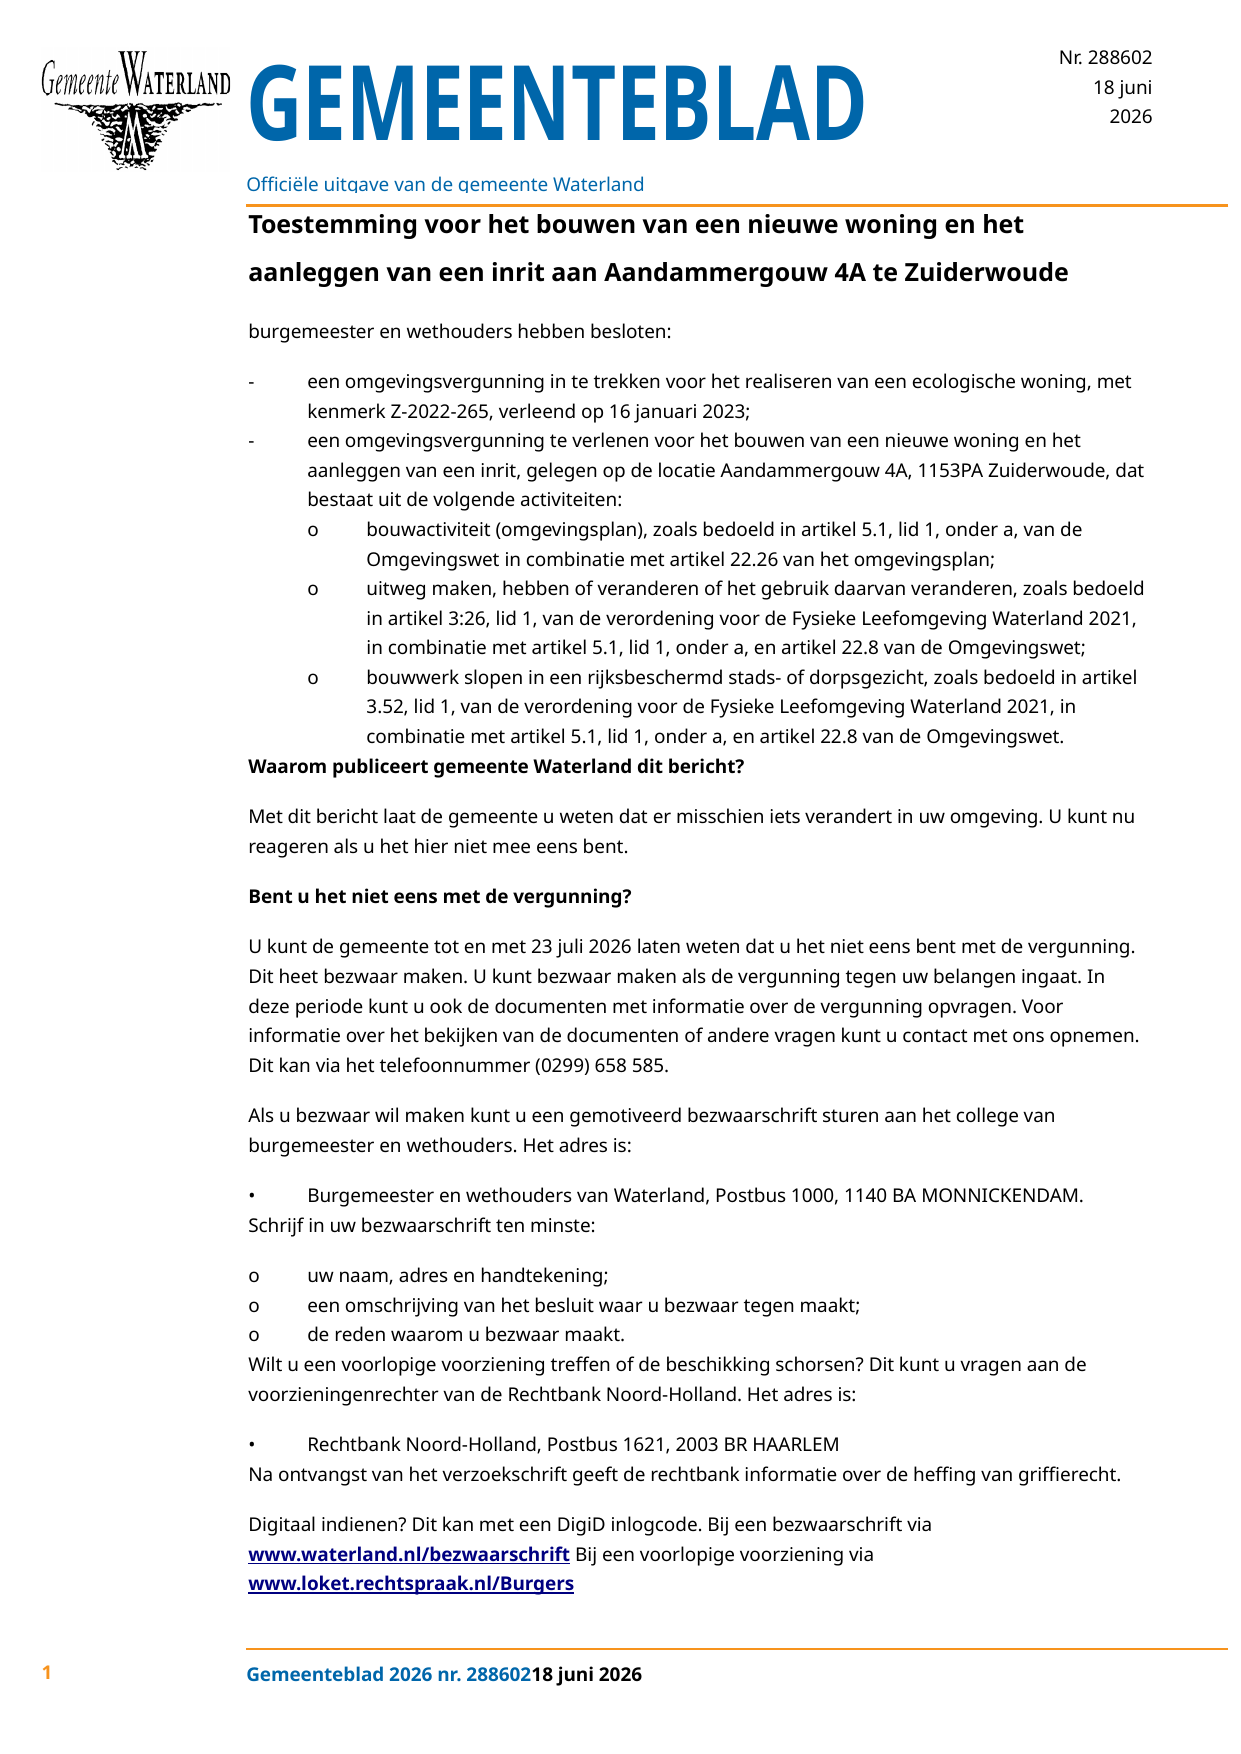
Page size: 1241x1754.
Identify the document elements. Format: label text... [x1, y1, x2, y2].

text Bent u het niet eens met de vergunning? [248, 883, 1152, 909]
text Schrijf in uw bezwaarschrift ten minste: [248, 1212, 1152, 1238]
text Met dit bericht laat de gemeente u weten dat er misschien iets verandert in uw omgeving. U kunt nu reageren als u het hier niet mee eens bent. [248, 803, 1152, 859]
text Digitaal indienen? Dit kan met een DigiD inlogcode. Bij een bezwaarschrift via www.waterland.nl/bezwaarschrift Bij een voorlopige voorziening via www.loket.rechtspraak.nl/Burgers [248, 1511, 1152, 1596]
list bouwactiviteit (omgevingsplan), zoals bedoeld in artikel 5.1, lid 1, onder a, van de Omgevingswet in combinatie met artikel 22.26 van het omgevingsplan; [307, 516, 1152, 572]
list uw naam, adres en handtekening; [248, 1262, 1152, 1288]
text burgemeester en wethouders hebben besloten: [248, 318, 1152, 344]
text U kunt de gemeente tot en met 23 juli 2026 laten weten dat u het niet eens bent met de vergunning. Dit heet bezwaar maken. U kunt bezwaar maken als de vergunning tegen uw belangen ingaat. In deze periode kunt u ook de documenten met informatie over de vergunning opvragen. Voor informatie over het bekijken van de documenten of andere vragen kunt u contact met ons opnemen. Dit kan via het telefoonnummer (0299) 658 585. [248, 934, 1152, 1078]
picture [41, 47, 231, 172]
list uitweg maken, hebben of veranderen of het gebruik daarvan veranderen, zoals bedoeld in artikel 3:26, lid 1, van de verordening voor de Fysieke Leefomgeving Waterland 2021, in combinatie met artikel 5.1, lid 1, onder a, en artikel 22.8 van de Omgevingswet; [307, 575, 1152, 660]
text Na ontvangst van het verzoekschrift geeft de rechtbank informatie over de heffing van griffierecht. [248, 1461, 1152, 1487]
text Toestemming voor het bouwen van een nieuwe woning en het aanleggen van een inrit aan Aandammergouw 4A te Zuiderwoude [248, 207, 1152, 288]
text Wilt u een voorlopige voorziening treffen of de beschikking schorsen? Dit kunt u vragen aan de voorzieningenrechter van de Rechtbank Noord-Holland. Het adres is: [248, 1351, 1152, 1407]
list een omgevingsvergunning te verlenen voor het bouwen van een nieuwe woning en het aanleggen van een inrit, gelegen op de locatie Aandammergouw 4A, 1153PA Zuiderwoude, dat bestaat uit de volgende activiteiten: [248, 427, 1152, 512]
text Als u bezwaar wil maken kunt u een gemotiveerd bezwaarschrift sturen aan het college van burgemeester en wethouders. Het adres is: [248, 1102, 1152, 1158]
list een omschrijving van het besluit waar u bezwaar tegen maakt; [248, 1292, 1152, 1318]
list een omgevingsvergunning in te trekken voor het realiseren van een ecologische woning, met kenmerk Z-2022-265, verleend op 16 januari 2023; [248, 368, 1152, 424]
text Waarom publiceert gemeente Waterland dit bericht? [248, 753, 1152, 779]
list bouwwerk slopen in een rijksbeschermd stads- of dorpsgezicht, zoals bedoeld in artikel 3.52, lid 1, van de verordening voor de Fysieke Leefomgeving Waterland 2021, in combinatie met artikel 5.1, lid 1, onder a, en artikel 22.8 van de Omgevingswet. [307, 664, 1152, 749]
list de reden waarom u bezwaar maakt. [248, 1322, 1152, 1347]
list Burgemeester en wethouders van Waterland, Postbus 1000, 1140 BA MONNICKENDAM. [248, 1182, 1152, 1208]
list Rechtbank Noord-Holland, Postbus 1621, 2003 BR HAARLEM [248, 1431, 1152, 1457]
